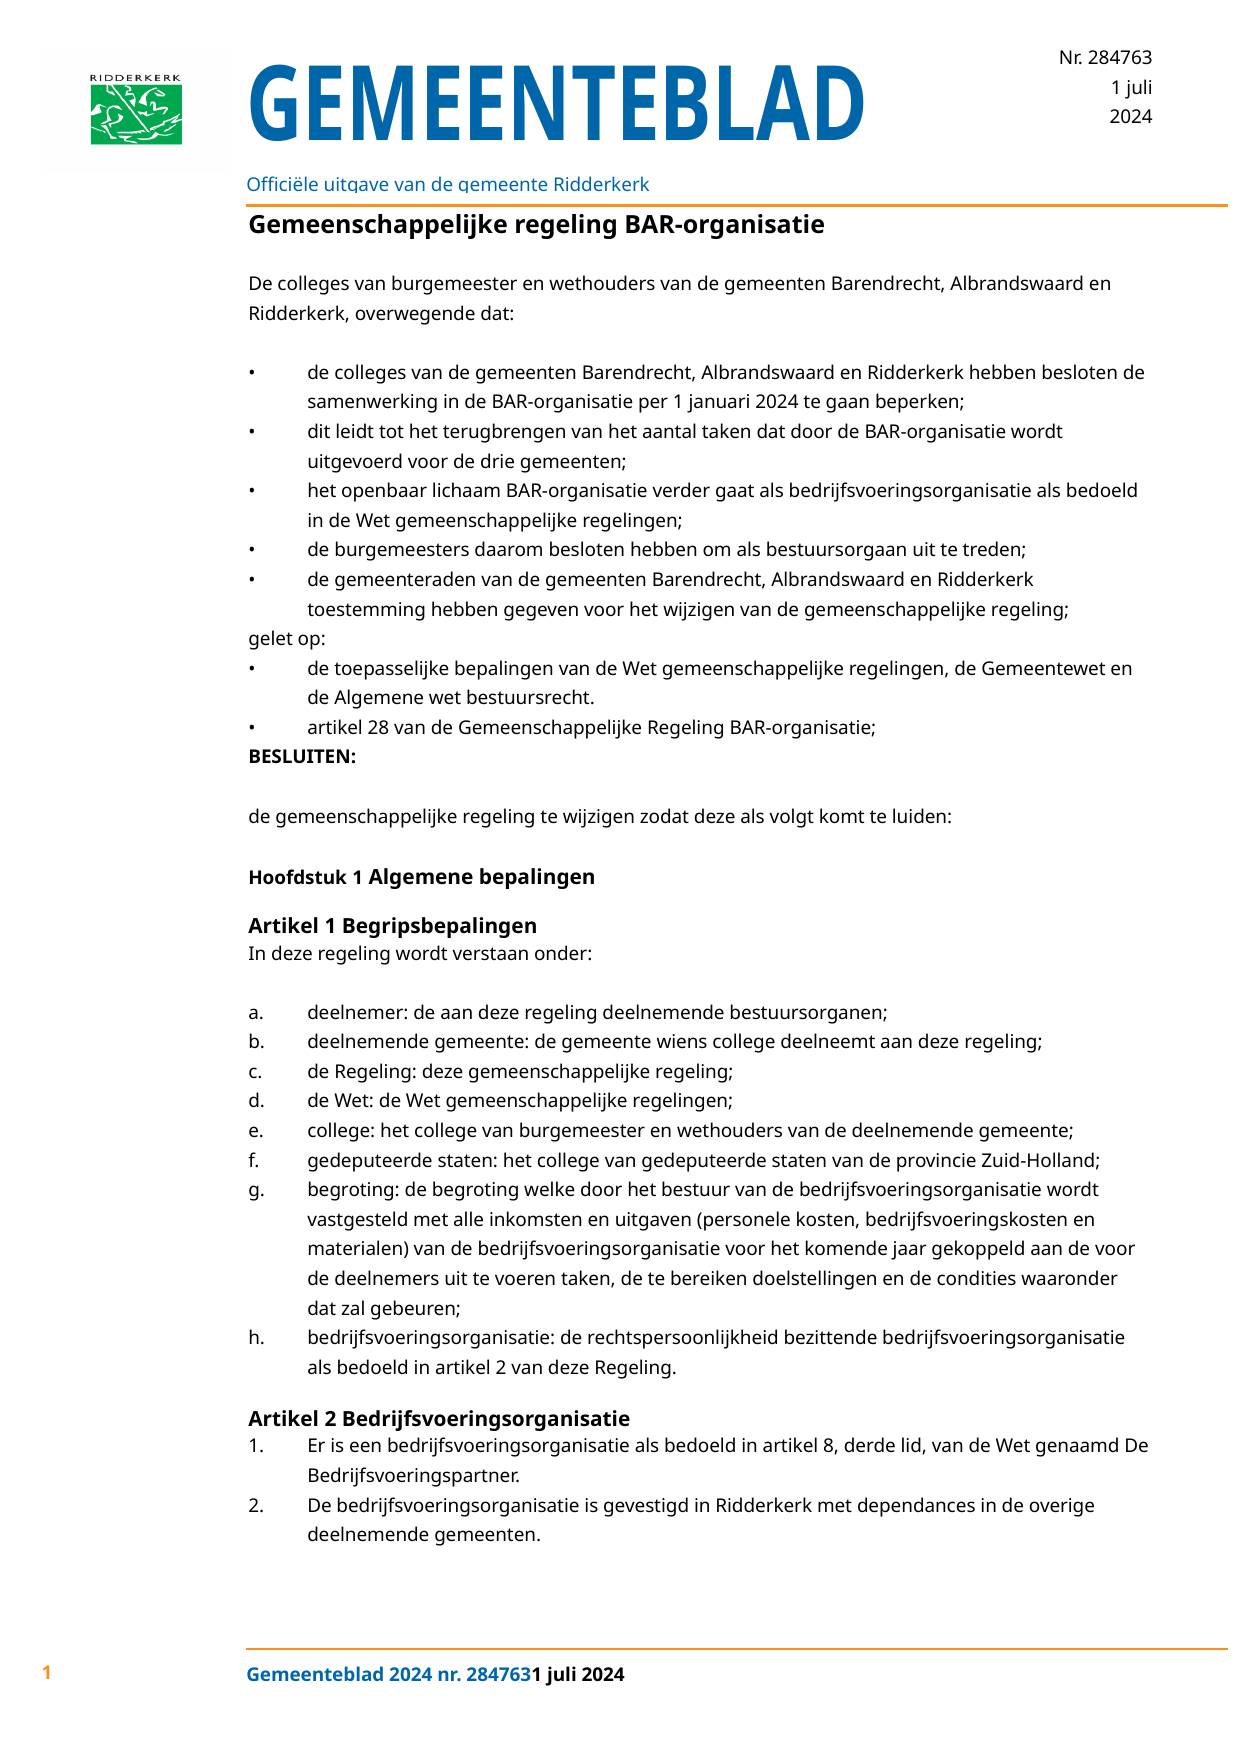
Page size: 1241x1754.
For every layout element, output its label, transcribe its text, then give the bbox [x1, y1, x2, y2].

text BESLUITEN: [248, 744, 1152, 769]
list deelnemer: de aan deze regeling deelnemende bestuursorganen; [248, 999, 1152, 1024]
list de Regeling: deze gemeenschappelijke regeling; [248, 1058, 1152, 1084]
list de gemeenteraden van de gemeenten Barendrecht, Albrandswaard en Ridderkerk toestemming hebben gegeven voor het wijzigen van de gemeenschappelijke regeling; [248, 566, 1152, 621]
list de burgemeesters daarom besloten hebben om als bestuursorgaan uit te treden; [248, 537, 1152, 562]
text De colleges van burgemeester en wethouders van de gemeenten Barendrecht, Albrandswaard en Ridderkerk, overwegende dat: [248, 270, 1152, 326]
list dit leidt tot het terugbrengen van het aantal taken dat door de BAR-organisatie wordt uitgevoerd voor de drie gemeenten; [248, 418, 1152, 473]
text Artikel 2 Bedrijfsvoeringsorganisatie [248, 1404, 1152, 1433]
list de Wet: de Wet gemeenschappelijke regelingen; [248, 1088, 1152, 1113]
text Hoofdstuk 1 Algemene bepalingen [248, 862, 1152, 890]
text Artikel 1 Begripsbepalingen [248, 911, 1152, 940]
text In deze regeling wordt verstaan onder: [248, 940, 1152, 965]
text gelet op: [248, 625, 1152, 651]
list het openbaar lichaam BAR-organisatie verder gaat als bedrijfsvoeringsorganisatie als bedoeld in de Wet gemeenschappelijke regelingen; [248, 477, 1152, 533]
picture [41, 47, 231, 172]
list gedeputeerde staten: het college van gedeputeerde staten van de provincie Zuid-Holland; [248, 1147, 1152, 1172]
list college: het college van burgemeester en wethouders van de deelnemende gemeente; [248, 1117, 1152, 1143]
list De bedrijfsvoeringsorganisatie is gevestigd in Ridderkerk met dependances in de overige deelnemende gemeenten. [248, 1492, 1152, 1547]
list de colleges van de gemeenten Barendrecht, Albrandswaard en Ridderkerk hebben besloten de samenwerking in de BAR-organisatie per 1 januari 2024 te gaan beperken; [248, 359, 1152, 414]
list artikel 28 van de Gemeenschappelijke Regeling BAR-organisatie; [248, 714, 1152, 740]
list Er is een bedrijfsvoeringsorganisatie als bedoeld in artikel 8, derde lid, van de Wet genaamd De Bedrijfsvoeringspartner. [248, 1433, 1152, 1488]
text de gemeenschappelijke regeling te wijzigen zodat deze als volgt komt te luiden: [248, 803, 1152, 828]
text Gemeenschappelijke regeling BAR-organisatie [248, 207, 1152, 241]
list de toepasselijke bepalingen van de Wet gemeenschappelijke regelingen, de Gemeentewet en de Algemene wet bestuursrecht. [248, 655, 1152, 710]
list begroting: de begroting welke door het bestuur van de bedrijfsvoeringsorganisatie wordt vastgesteld met alle inkomsten en uitgaven (personele kosten, bedrijfsvoeringskosten en materialen) van de bedrijfsvoeringsorganisatie voor het komende jaar gekoppeld aan de voor de deelnemers uit te voeren taken, de te bereiken doelstellingen en de condities waaronder dat zal gebeuren; [248, 1176, 1152, 1320]
list bedrijfsvoeringsorganisatie: de rechtspersoonlijkheid bezittende bedrijfsvoeringsorganisatie als bedoeld in artikel 2 van deze Regeling. [248, 1324, 1152, 1379]
list deelnemende gemeente: de gemeente wiens college deelneemt aan deze regeling; [248, 1028, 1152, 1054]
